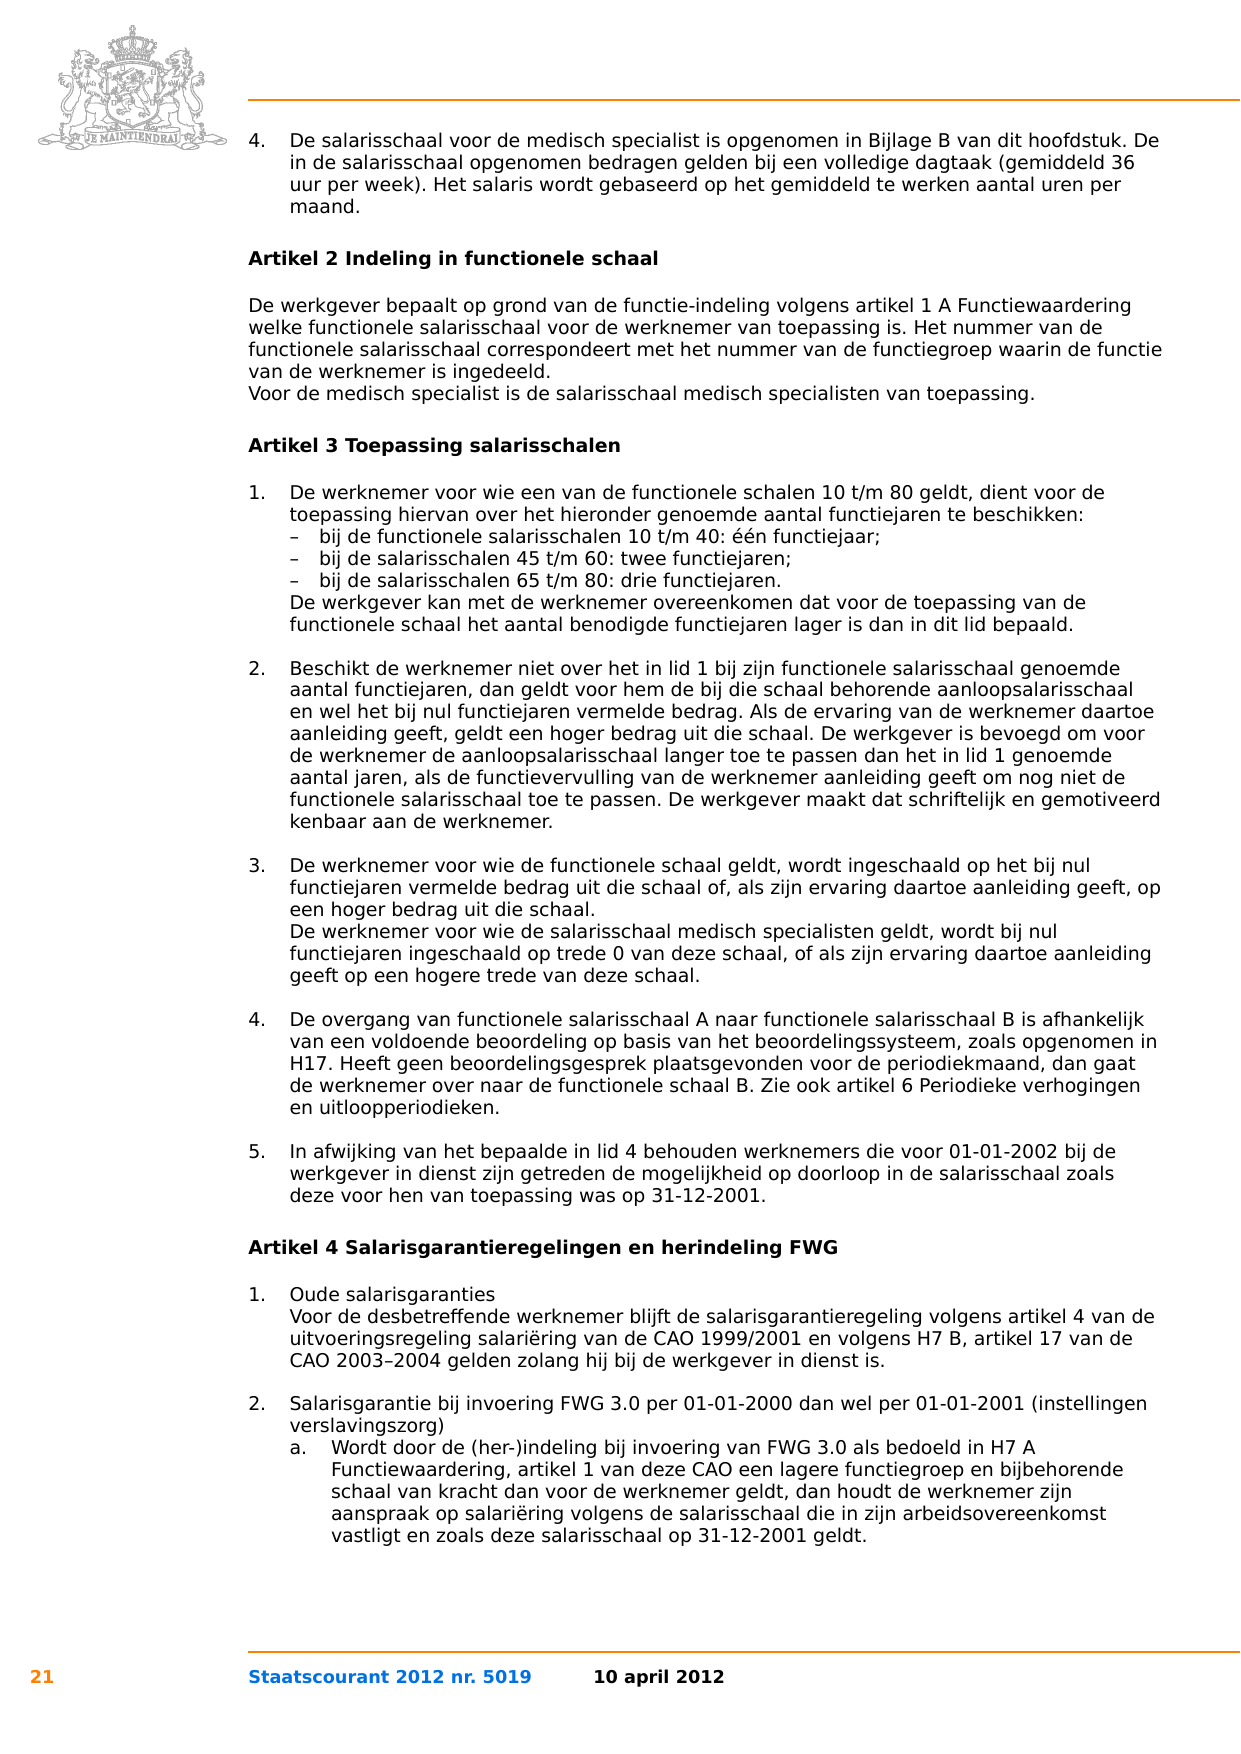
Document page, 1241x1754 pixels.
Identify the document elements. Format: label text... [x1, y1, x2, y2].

text Voor de desbetreffende werknemer blijft de salarisgarantieregeling volgens artikel 4 van de uitvoeringsregeling salariëring van de CAO 1999/2001 en volgens H7 B, artikel 17 van de CAO 2003–2004 gelden zolang hij bij de werkgever in dienst is. [289, 1306, 1163, 1371]
text 3. De werknemer voor wie de functionele schaal geldt, wordt ingeschaald op het bij nul functiejaren vermelde bedrag uit die schaal of, als zijn ervaring daartoe aanleiding geeft, op een hoger bedrag uit die schaal. [248, 855, 1163, 921]
text 2. Salarisgarantie bij invoering FWG 3.0 per 01-01-2000 dan wel per 01-01-2001 (instellingen verslavingszorg) [248, 1393, 1163, 1437]
picture [38, 25, 227, 150]
text a. Wordt door de (her-)indeling bij invoering van FWG 3.0 als bedoeld in H7 A Functiewaardering, artikel 1 van deze CAO een lagere functiegroep en bijbehorende schaal van kracht dan voor de werknemer geldt, dan houdt de werknemer zijn aanspraak op salariëring volgens de salarisschaal die in zijn arbeidsovereenkomst vastligt en zoals deze salarisschaal op 31-12-2001 geldt. [289, 1437, 1163, 1547]
text – bij de salarisschalen 65 t/m 80: drie functiejaren. [289, 569, 1163, 592]
subtitle Artikel 3 Toepassing salarisschalen [248, 435, 1163, 457]
text 4. De overgang van functionele salarisschaal A naar functionele salarisschaal B is afhankelijk van een voldoende beoordeling op basis van het beoordelingssysteem, zoals opgenomen in H17. Heeft geen beoordelingsgesprek plaatsgevonden voor de periodiekmaand, dan gaat de werknemer over naar de functionele schaal B. Zie ook artikel 6 Periodieke verhogingen en uitloopperiodieken. [248, 1009, 1163, 1119]
text – bij de functionele salarisschalen 10 t/m 40: één functiejaar; [289, 526, 1163, 548]
text 4. De salarisschaal voor de medisch specialist is opgenomen in Bijlage B van dit hoofdstuk. De in de salarisschaal opgenomen bedragen gelden bij een volledige dagtaak (gemiddeld 36 uur per week). Het salaris wordt gebaseerd op het gemiddeld te werken aantal uren per maand. [248, 130, 1163, 218]
text De werknemer voor wie de salarisschaal medisch specialisten geldt, wordt bij nul functiejaren ingeschaald op trede 0 van deze schaal, of als zijn ervaring daartoe aanleiding geeft op een hogere trede van deze schaal. [289, 921, 1163, 987]
subtitle Artikel 2 Indeling in functionele schaal [248, 248, 1163, 270]
text De werkgever bepaalt op grond van de functie-indeling volgens artikel 1 A Functiewaardering welke functionele salarisschaal voor de werknemer van toepassing is. Het nummer van de functionele salarisschaal correspondeert met het nummer van de functiegroep waarin de functie van de werknemer is ingedeeld. [248, 295, 1163, 383]
text Voor de medisch specialist is de salarisschaal medisch specialisten van toepassing. [248, 383, 1163, 405]
text 2. Beschikt de werknemer niet over het in lid 1 bij zijn functionele salarisschaal genoemde aantal functiejaren, dan geldt voor hem de bij die schaal behorende aanloopsalarisschaal en wel het bij nul functiejaren vermelde bedrag. Als de ervaring van de werknemer daartoe aanleiding geeft, geldt een hoger bedrag uit die schaal. De werkgever is bevoegd om voor de werknemer de aanloopsalarisschaal langer toe te passen dan het in lid 1 genoemde aantal jaren, als de functievervulling van de werknemer aanleiding geeft om nog niet de functionele salarisschaal toe te passen. De werkgever maakt dat schriftelijk en gemotiveerd kenbaar aan de werknemer. [248, 657, 1163, 833]
text – bij de salarisschalen 45 t/m 60: twee functiejaren; [289, 548, 1163, 569]
subtitle Artikel 4 Salarisgarantieregelingen en herindeling FWG [248, 1237, 1163, 1258]
text De werkgever kan met de werknemer overeenkomen dat voor de toepassing van de functionele schaal het aantal benodigde functiejaren lager is dan in dit lid bepaald. [289, 592, 1163, 636]
text 1. De werknemer voor wie een van de functionele schalen 10 t/m 80 geldt, dient voor de toepassing hiervan over het hieronder genoemde aantal functiejaren te beschikken: [248, 482, 1163, 526]
text 1. Oude salarisgaranties [248, 1283, 1163, 1306]
text 5. In afwijking van het bepaalde in lid 4 behouden werknemers die voor 01-01-2002 bij de werkgever in dienst zijn getreden de mogelijkheid op doorloop in de salarisschaal zoals deze voor hen van toepassing was op 31-12-2001. [248, 1141, 1163, 1207]
